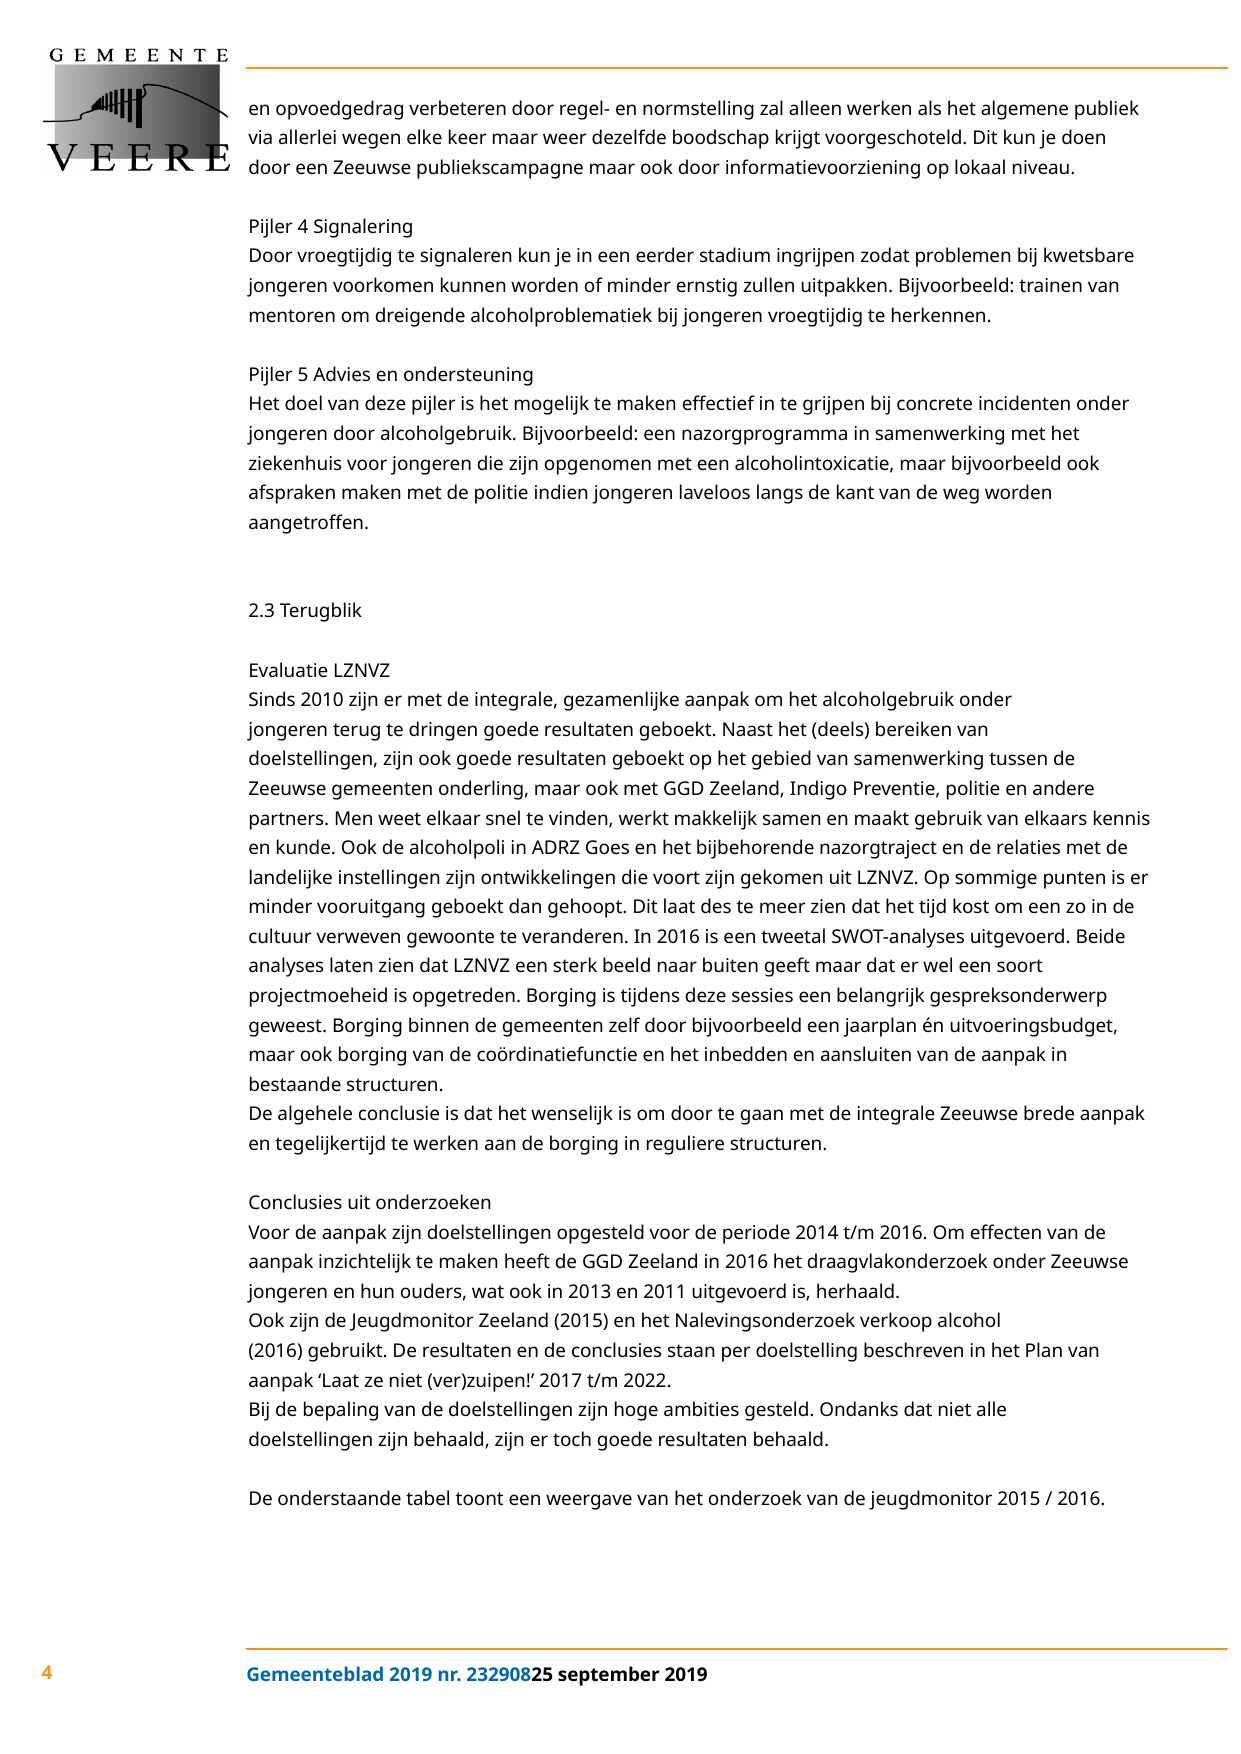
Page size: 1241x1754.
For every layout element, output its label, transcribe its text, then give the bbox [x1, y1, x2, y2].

text Conclusies uit onderzoeken [248, 1189, 1152, 1215]
text 2.3 Terugblik [248, 598, 1152, 623]
text Door vroegtijdig te signaleren kun je in een eerder stadium ingrijpen zodat problemen bij kwetsbare jongeren voorkomen kunnen worden of minder ernstig zullen uitpakken. Bijvoorbeeld: trainen van mentoren om dreigende alcoholproblematiek bij jongeren vroegtijdig te herkennen. [248, 243, 1152, 328]
text Pijler 5 Advies en ondersteuning [248, 361, 1152, 387]
text Voor de aanpak zijn doelstellingen opgesteld voor de periode 2014 t/m 2016. Om effecten van de aanpak inzichtelijk te maken heeft de GGD Zeeland in 2016 het draagvlakonderzoek onder Zeeuwse jongeren en hun ouders, wat ook in 2013 en 2011 uitgevoerd is, herhaald. [248, 1219, 1152, 1304]
text Sinds 2010 zijn er met de integrale, gezamenlijke aanpak om het alcoholgebruik onder [248, 686, 1152, 712]
text en opvoedgedrag verbeteren door regel- en normstelling zal alleen werken als het algemene publiek via allerlei wegen elke keer maar weer dezelfde boodschap krijgt voorgeschoteld. Dit kun je doen door een Zeeuwse publiekscampagne maar ook door informatievoorziening op lokaal niveau. [248, 95, 1152, 180]
text doelstellingen zijn behaald, zijn er toch goede resultaten behaald. [248, 1426, 1152, 1452]
text jongeren terug te dringen goede resultaten geboekt. Naast het (deels) bereiken van [248, 716, 1152, 742]
text Het doel van deze pijler is het mogelijk te maken effectief in te grijpen bij concrete incidenten onder jongeren door alcoholgebruik. Bijvoorbeeld: een nazorgprogramma in samenwerking met het ziekenhuis voor jongeren die zijn opgenomen met een alcoholintoxicatie, maar bijvoorbeeld ook afspraken maken met de politie indien jongeren laveloos langs de kant van de weg worden aangetroffen. [248, 391, 1152, 535]
text (2016) gebruikt. De resultaten en de conclusies staan per doelstelling beschreven in het Plan van aanpak ‘Laat ze niet (ver)zuipen!’ 2017 t/m 2022. [248, 1337, 1152, 1393]
text De algehele conclusie is dat het wenselijk is om door te gaan met de integrale Zeeuwse brede aanpak en tegelijkertijd te werken aan de borging in reguliere structuren. [248, 1101, 1152, 1156]
text Pijler 4 Signalering [248, 213, 1152, 239]
text Bij de bepaling van de doelstellingen zijn hoge ambities gesteld. Ondanks dat niet alle [248, 1396, 1152, 1422]
text De onderstaande tabel toont een weergave van het onderzoek van de jeugdmonitor 2015 / 2016. [248, 1485, 1152, 1511]
text Evaluatie LZNVZ [248, 657, 1152, 683]
picture [41, 47, 231, 172]
text Ook zijn de Jeugdmonitor Zeeland (2015) en het Nalevingsonderzoek verkoop alcohol [248, 1308, 1152, 1333]
text doelstellingen, zijn ook goede resultaten geboekt op het gebied van samenwerking tussen de Zeeuwse gemeenten onderling, maar ook met GGD Zeeland, Indigo Preventie, politie en andere partners. Men weet elkaar snel te vinden, werkt makkelijk samen en maakt gebruik van elkaars kennis en kunde. Ook de alcoholpoli in ADRZ Goes en het bijbehorende nazorgtraject en de relaties met de landelijke instellingen zijn ontwikkelingen die voort zijn gekomen uit LZNVZ. Op sommige punten is er minder vooruitgang geboekt dan gehoopt. Dit laat des te meer zien dat het tijd kost om een zo in de cultuur verweven gewoonte te veranderen. In 2016 is een tweetal SWOT-analyses uitgevoerd. Beide analyses laten zien dat LZNVZ een sterk beeld naar buiten geeft maar dat er wel een soort projectmoeheid is opgetreden. Borging is tijdens deze sessies een belangrijk gespreksonderwerp geweest. Borging binnen de gemeenten zelf door bijvoorbeeld een jaarplan én uitvoeringsbudget, maar ook borging van de coördinatiefunctie en het inbedden en aansluiten van de aanpak in bestaande structuren. [248, 746, 1152, 1097]
